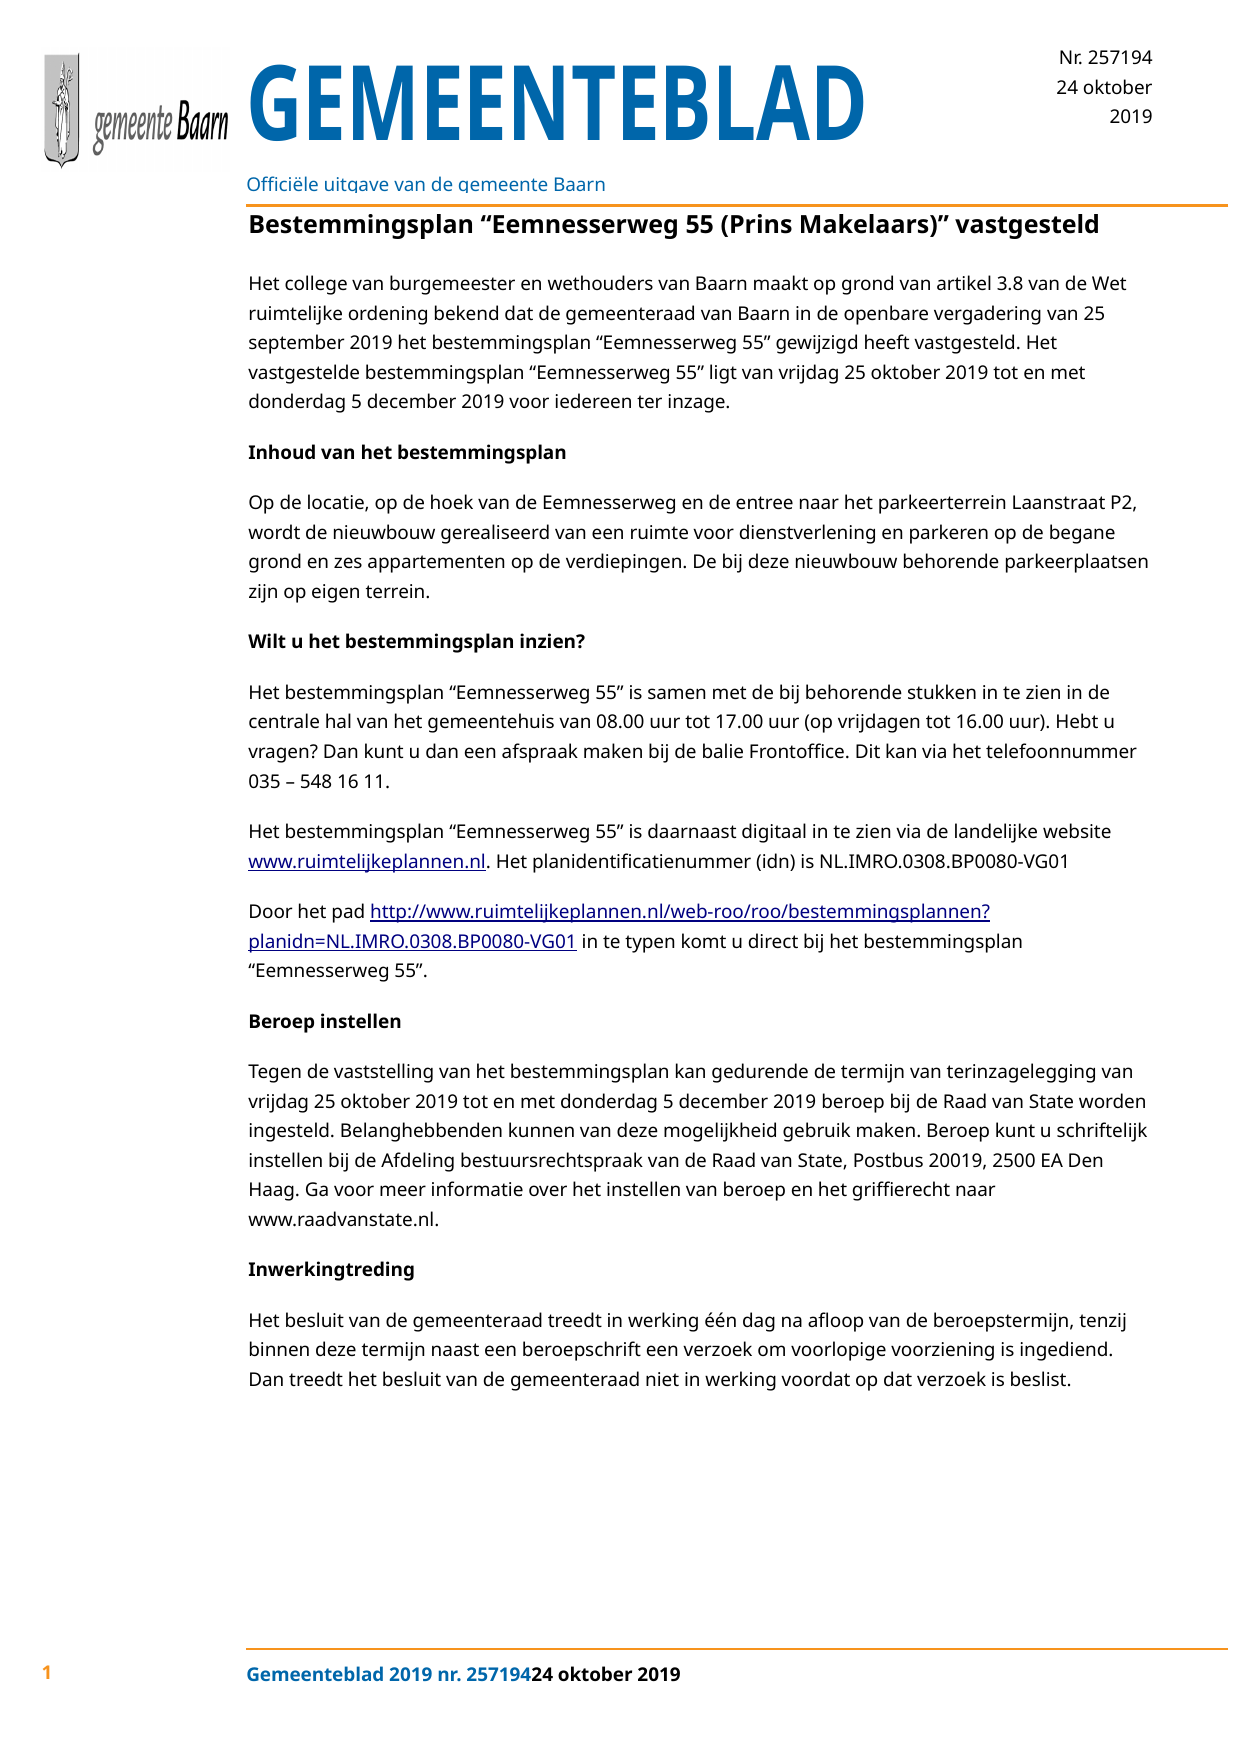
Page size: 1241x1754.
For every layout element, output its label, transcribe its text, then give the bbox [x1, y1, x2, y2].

text Het besluit van de gemeenteraad treedt in werking één dag na afloop van de beroepstermijn, tenzij binnen deze termijn naast een beroepschrift een verzoek om voorlopige voorziening is ingediend. Dan treedt het besluit van de gemeenteraad niet in werking voordat op dat verzoek is beslist. [248, 1307, 1152, 1392]
text Het college van burgemeester en wethouders van Baarn maakt op grond van artikel 3.8 van de Wet ruimtelijke ordening bekend dat de gemeenteraad van Baarn in de openbare vergadering van 25 september 2019 het bestemmingsplan “Eemnesserweg 55” gewijzigd heeft vastgesteld. Het vastgestelde bestemmingsplan “Eemnesserweg 55” ligt van vrijdag 25 oktober 2019 tot en met donderdag 5 december 2019 voor iedereen ter inzage. [248, 270, 1152, 414]
text Bestemmingsplan “Eemnesserweg 55 (Prins Makelaars)” vastgesteld [248, 207, 1152, 241]
text Tegen de vaststelling van het bestemmingsplan kan gedurende de termijn van terinzagelegging van vrijdag 25 oktober 2019 tot en met donderdag 5 december 2019 beroep bij de Raad van State worden ingesteld. Belanghebbenden kunnen van deze mogelijkheid gebruik maken. Beroep kunt u schriftelijk instellen bij de Afdeling bestuursrechtspraak van de Raad van State, Postbus 20019, 2500 EA Den Haag. Ga voor meer informatie over het instellen van beroep en het griffierecht naar www.raadvanstate.nl. [248, 1058, 1152, 1232]
text Het bestemmingsplan “Eemnesserweg 55” is daarnaast digitaal in te zien via de landelijke website www.ruimtelijkeplannen.nl. Het planidentificatienummer (idn) is NL.IMRO.0308.BP0080-VG01 [248, 818, 1152, 873]
text Wilt u het bestemmingsplan inzien? [248, 629, 1152, 654]
text Inwerkingtreding [248, 1257, 1152, 1282]
text Beroep instellen [248, 1008, 1152, 1033]
text Door het pad http://www.ruimtelijkeplannen.nl/web-roo/roo/bestemmingsplannen?planidn=NL.IMRO.0308.BP0080-VG01 in te typen komt u direct bij het bestemmingsplan “Eemnesserweg 55”. [248, 898, 1152, 983]
text Inhoud van het bestemmingsplan [248, 439, 1152, 465]
picture [41, 47, 231, 172]
text Op de locatie, op de hoek van de Eemnesserweg en de entree naar het parkeerterrein Laanstraat P2, wordt de nieuwbouw gerealiseerd van een ruimte voor dienstverlening en parkeren op de begane grond en zes appartementen op de verdiepingen. De bij deze nieuwbouw behorende parkeerplaatsen zijn op eigen terrein. [248, 489, 1152, 604]
text Het bestemmingsplan “Eemnesserweg 55” is samen met de bij behorende stukken in te zien in de centrale hal van het gemeentehuis van 08.00 uur tot 17.00 uur (op vrijdagen tot 16.00 uur). Hebt u vragen? Dan kunt u dan een afspraak maken bij de balie Frontoffice. Dit kan via het telefoonnummer 035 – 548 16 11. [248, 679, 1152, 793]
